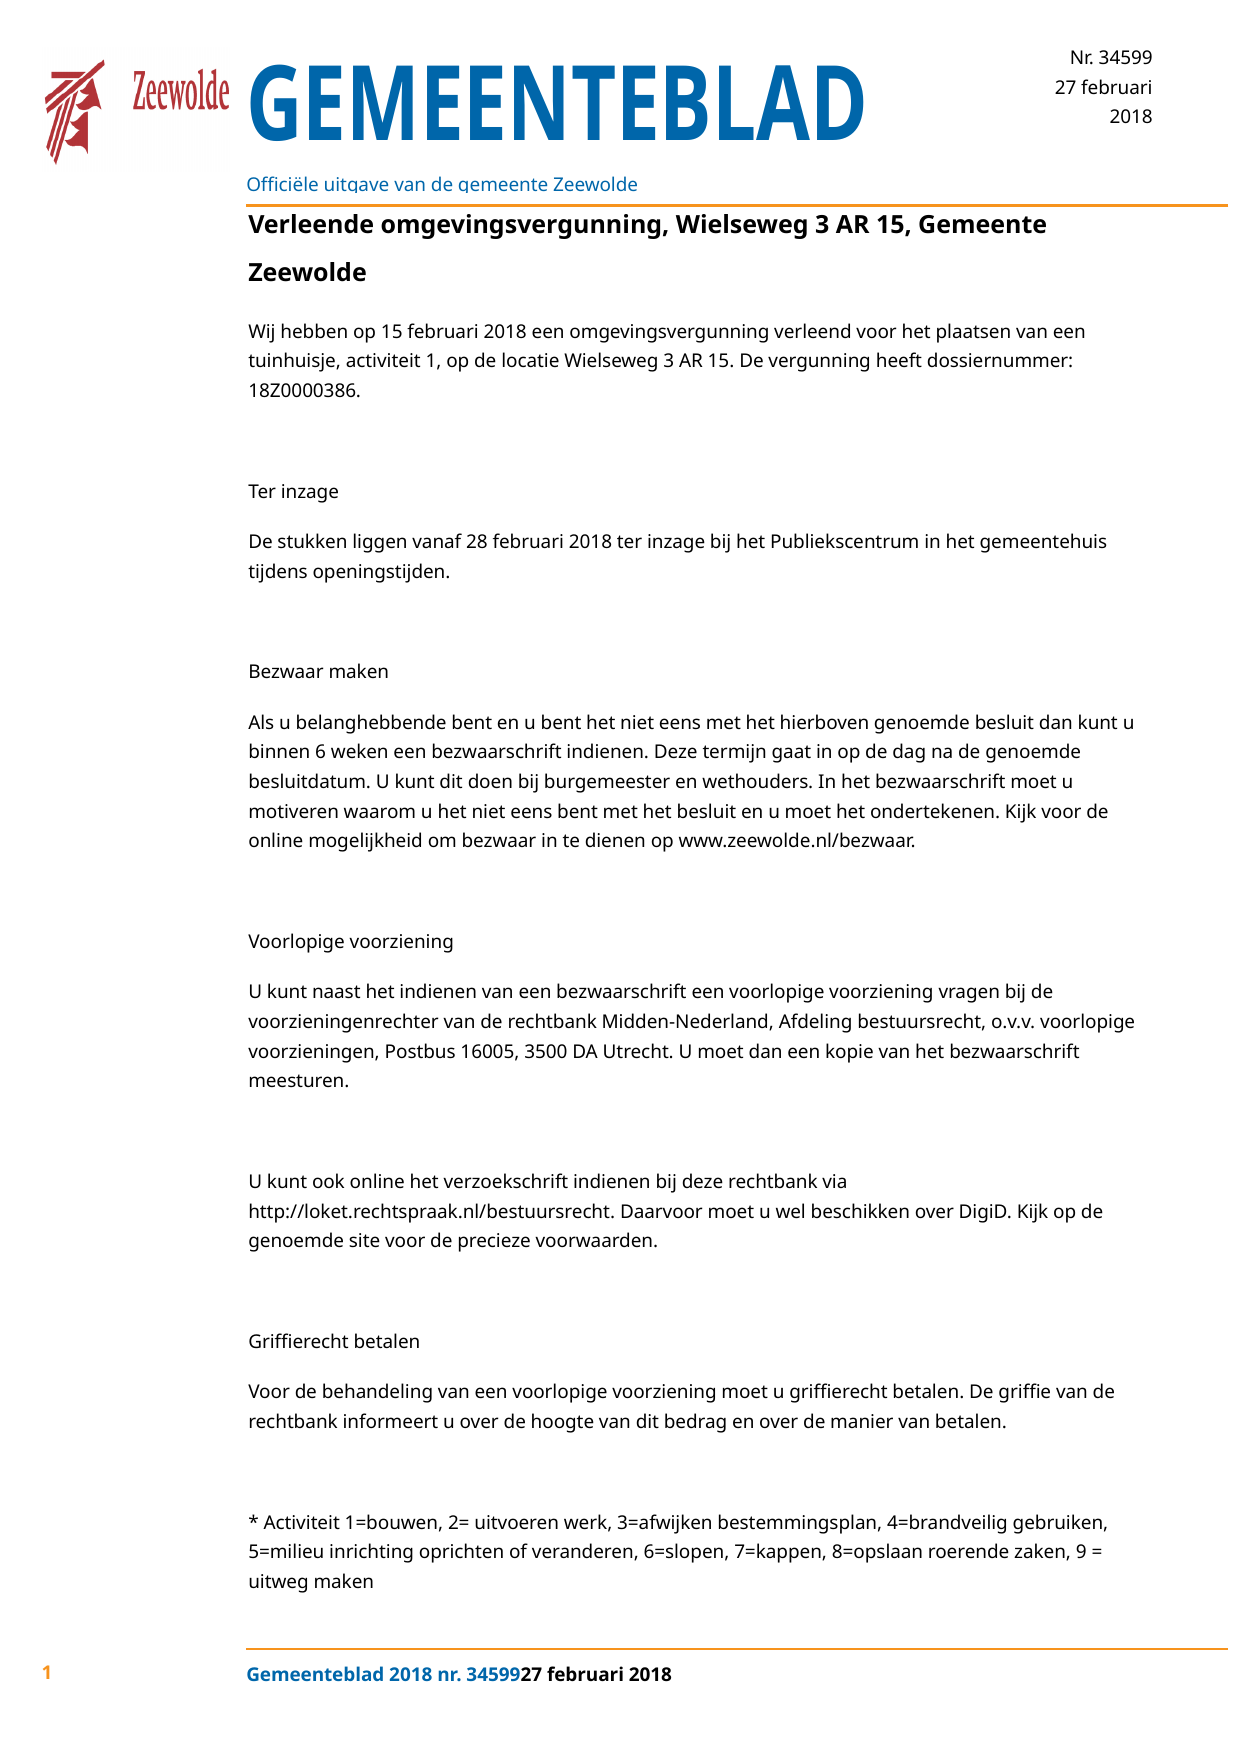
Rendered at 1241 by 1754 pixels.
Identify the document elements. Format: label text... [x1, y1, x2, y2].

text De stukken liggen vanaf 28 februari 2018 ter inzage bij het Publiekscentrum in het gemeentehuis tijdens openingstijden. [248, 528, 1152, 584]
text U kunt ook online het verzoekschrift indienen bij deze rechtbank via http://loket.rechtspraak.nl/bestuursrecht. Daarvoor moet u wel beschikken over DigiD. Kijk op de genoemde site voor de precieze voorwaarden. [248, 1168, 1152, 1253]
text Bezwaar maken [248, 659, 1152, 684]
text Voorlopige voorziening [248, 928, 1152, 954]
text Griffierecht betalen [248, 1328, 1152, 1354]
text Wij hebben op 15 februari 2018 een omgevingsvergunning verleend voor het plaatsen van een tuinhuisje, activiteit 1, op de locatie Wielseweg 3 AR 15. De vergunning heeft dossiernummer: 18Z0000386. [248, 318, 1152, 403]
text Voor de behandeling van een voorlopige voorziening moet u griffierecht betalen. De griffie van de rechtbank informeert u over de hoogte van dit bedrag en over de manier van betalen. [248, 1379, 1152, 1434]
text * Activiteit 1=bouwen, 2= uitvoeren werk, 3=afwijken bestemmingsplan, 4=brandveilig gebruiken, 5=milieu inrichting oprichten of veranderen, 6=slopen, 7=kappen, 8=opslaan roerende zaken, 9 = uitweg maken [248, 1509, 1152, 1594]
text U kunt naast het indienen van een bezwaarschrift een voorlopige voorziening vragen bij de voorzieningenrechter van de rechtbank Midden-Nederland, Afdeling bestuursrecht, o.v.v. voorlopige voorzieningen, Postbus 16005, 3500 DA Utrecht. U moet dan een kopie van het bezwaarschrift meesturen. [248, 979, 1152, 1093]
text Als u belanghebbende bent en u bent het niet eens met het hierboven genoemde besluit dan kunt u binnen 6 weken een bezwaarschrift indienen. Deze termijn gaat in op de dag na de genoemde besluitdatum. U kunt dit doen bij burgemeester en wethouders. In het bezwaarschrift moet u motiveren waarom u het niet eens bent met het besluit en u moet het ondertekenen. Kijk voor de online mogelijkheid om bezwaar in te dienen op www.zeewolde.nl/bezwaar. [248, 709, 1152, 853]
text Verleende omgevingsvergunning, Wielseweg 3 AR 15, Gemeente Zeewolde [248, 207, 1152, 288]
picture [41, 47, 231, 172]
text Ter inzage [248, 478, 1152, 504]
